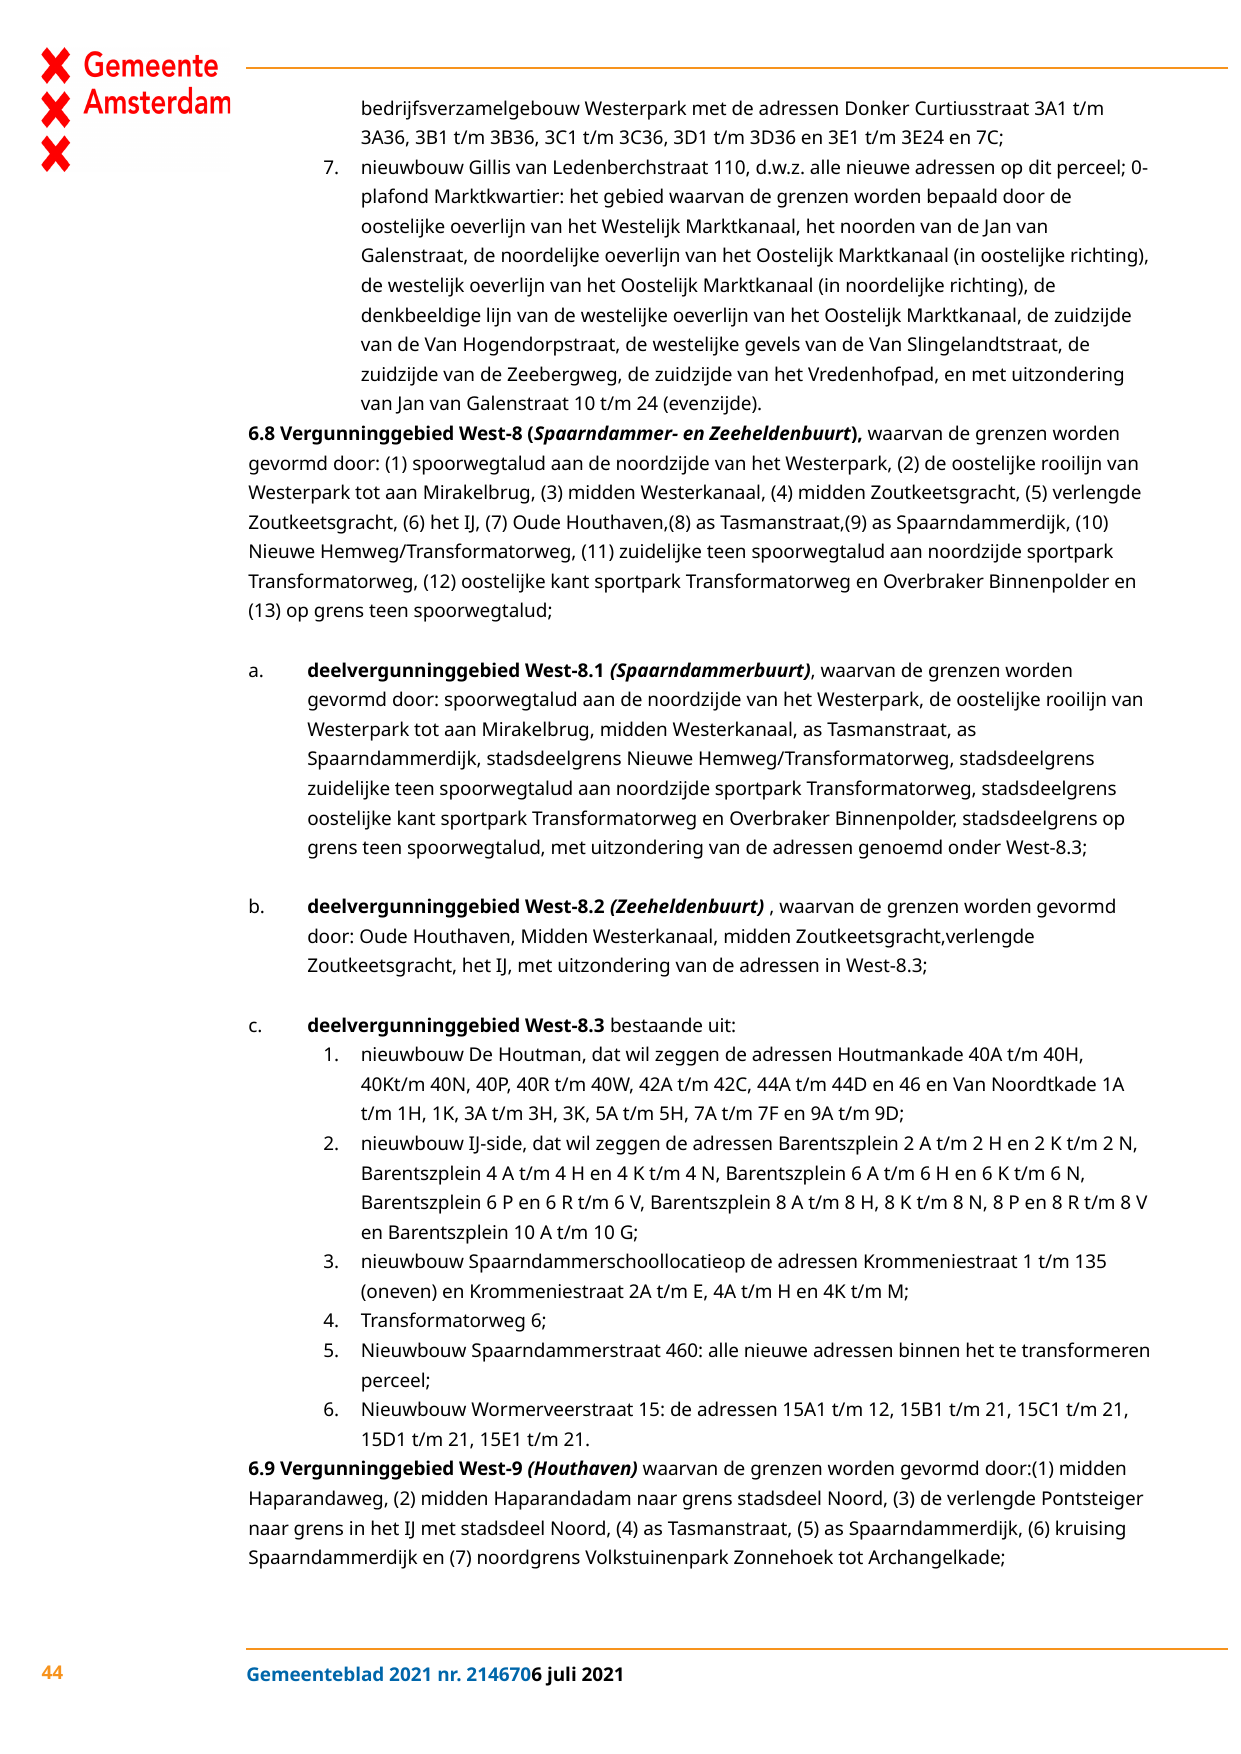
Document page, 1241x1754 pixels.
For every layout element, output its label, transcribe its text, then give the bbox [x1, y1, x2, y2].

list deelvergunninggebied West-8.3 bestaande uit: [248, 1012, 1152, 1038]
list nieuwbouw Gillis van Ledenberchstraat 110, d.w.z. alle nieuwe adressen op dit perceel; 0-plafond Marktkwartier: het gebied waarvan de grenzen worden bepaald door de oostelijke oeverlijn van het Westelijk Marktkanaal, het noorden van de Jan van Galenstraat, de noordelijke oeverlijn van het Oostelijk Marktkanaal (in oostelijke richting), de westelijk oeverlijn van het Oostelijk Marktkanaal (in noordelijke richting), de denkbeeldige lijn van de westelijke oeverlijn van het Oostelijk Marktkanaal, de zuidzijde van de Van Hogendorpstraat, de westelijke gevels van de Van Slingelandtstraat, de zuidzijde van de Zeebergweg, de zuidzijde van het Vredenhofpad, en met uitzondering van Jan van Galenstraat 10 t/m 24 (evenzijde). [323, 154, 1152, 416]
list bedrijfsverzamelgebouw Westerpark met de adressen Donker Curtiusstraat 3A1 t/m 3A36, 3B1 t/m 3B36, 3C1 t/m 3C36, 3D1 t/m 3D36 en 3E1 t/m 3E24 en 7C; [323, 95, 1152, 150]
list Nieuwbouw Wormerveerstraat 15: de adressen 15A1 t/m 12, 15B1 t/m 21, 15C1 t/m 21, 15D1 t/m 21, 15E1 t/m 21. [323, 1396, 1152, 1452]
text 6.9 Vergunninggebied West-9 (Houthaven) waarvan de grenzen worden gevormd door:(1) midden Haparandaweg, (2) midden Haparandadam naar grens stadsdeel Noord, (3) de verlengde Pontsteiger naar grens in het IJ met stadsdeel Noord, (4) as Tasmanstraat, (5) as Spaarndammerdijk, (6) kruising Spaarndammerdijk en (7) noordgrens Volkstuinenpark Zonnehoek tot Archangelkade; [248, 1456, 1152, 1570]
list nieuwbouw IJ-side, dat wil zeggen de adressen Barentszplein 2 A t/m 2 H en 2 K t/m 2 N, Barentszplein 4 A t/m 4 H en 4 K t/m 4 N, Barentszplein 6 A t/m 6 H en 6 K t/m 6 N, Barentszplein 6 P en 6 R t/m 6 V, Barentszplein 8 A t/m 8 H, 8 K t/m 8 N, 8 P en 8 R t/m 8 V en Barentszplein 10 A t/m 10 G; [323, 1130, 1152, 1245]
list deelvergunninggebied West-8.1 (Spaarndammerbuurt), waarvan de grenzen worden gevormd door: spoorwegtalud aan de noordzijde van het Westerpark, de oostelijke rooilijn van Westerpark tot aan Mirakelbrug, midden Westerkanaal, as Tasmanstraat, as Spaarndammerdijk, stadsdeelgrens Nieuwe Hemweg/Transformatorweg, stadsdeelgrens zuidelijke teen spoorwegtalud aan noordzijde sportpark Transformatorweg, stadsdeelgrens oostelijke kant sportpark Transformatorweg en Overbraker Binnenpolder, stadsdeelgrens op grens teen spoorwegtalud, met uitzondering van de adressen genoemd onder West-8.3; [248, 657, 1152, 860]
picture [41, 47, 231, 172]
text 6.8 Vergunninggebied West-8 (Spaarndammer- en Zeeheldenbuurt), waarvan de grenzen worden gevormd door: (1) spoorwegtalud aan de noordzijde van het Westerpark, (2) de oostelijke rooilijn van Westerpark tot aan Mirakelbrug, (3) midden Westerkanaal, (4) midden Zoutkeetsgracht, (5) verlengde Zoutkeetsgracht, (6) het IJ, (7) Oude Houthaven,(8) as Tasmanstraat,(9) as Spaarndammerdijk, (10) Nieuwe Hemweg/Transformatorweg, (11) zuidelijke teen spoorwegtalud aan noordzijde sportpark Transformatorweg, (12) oostelijke kant sportpark Transformatorweg en Overbraker Binnenpolder en (13) op grens teen spoorwegtalud; [248, 420, 1152, 623]
list Nieuwbouw Spaarndammerstraat 460: alle nieuwe adressen binnen het te transformeren perceel; [323, 1337, 1152, 1393]
list nieuwbouw Spaarndammerschoollocatieop de adressen Krommeniestraat 1 t/m 135 (oneven) en Krommeniestraat 2A t/m E, 4A t/m H en 4K t/m M; [323, 1248, 1152, 1304]
list nieuwbouw De Houtman, dat wil zeggen de adressen Houtmankade 40A t/m 40H, 40Kt/m 40N, 40P, 40R t/m 40W, 42A t/m 42C, 44A t/m 44D en 46 en Van Noordtkade 1A t/m 1H, 1K, 3A t/m 3H, 3K, 5A t/m 5H, 7A t/m 7F en 9A t/m 9D; [323, 1041, 1152, 1126]
list Transformatorweg 6; [323, 1308, 1152, 1333]
list deelvergunninggebied West-8.2 (Zeeheldenbuurt) , waarvan de grenzen worden gevormd door: Oude Houthaven, Midden Westerkanaal, midden Zoutkeetsgracht,verlengde Zoutkeetsgracht, het IJ, met uitzondering van de adressen in West-8.3; [248, 893, 1152, 978]
